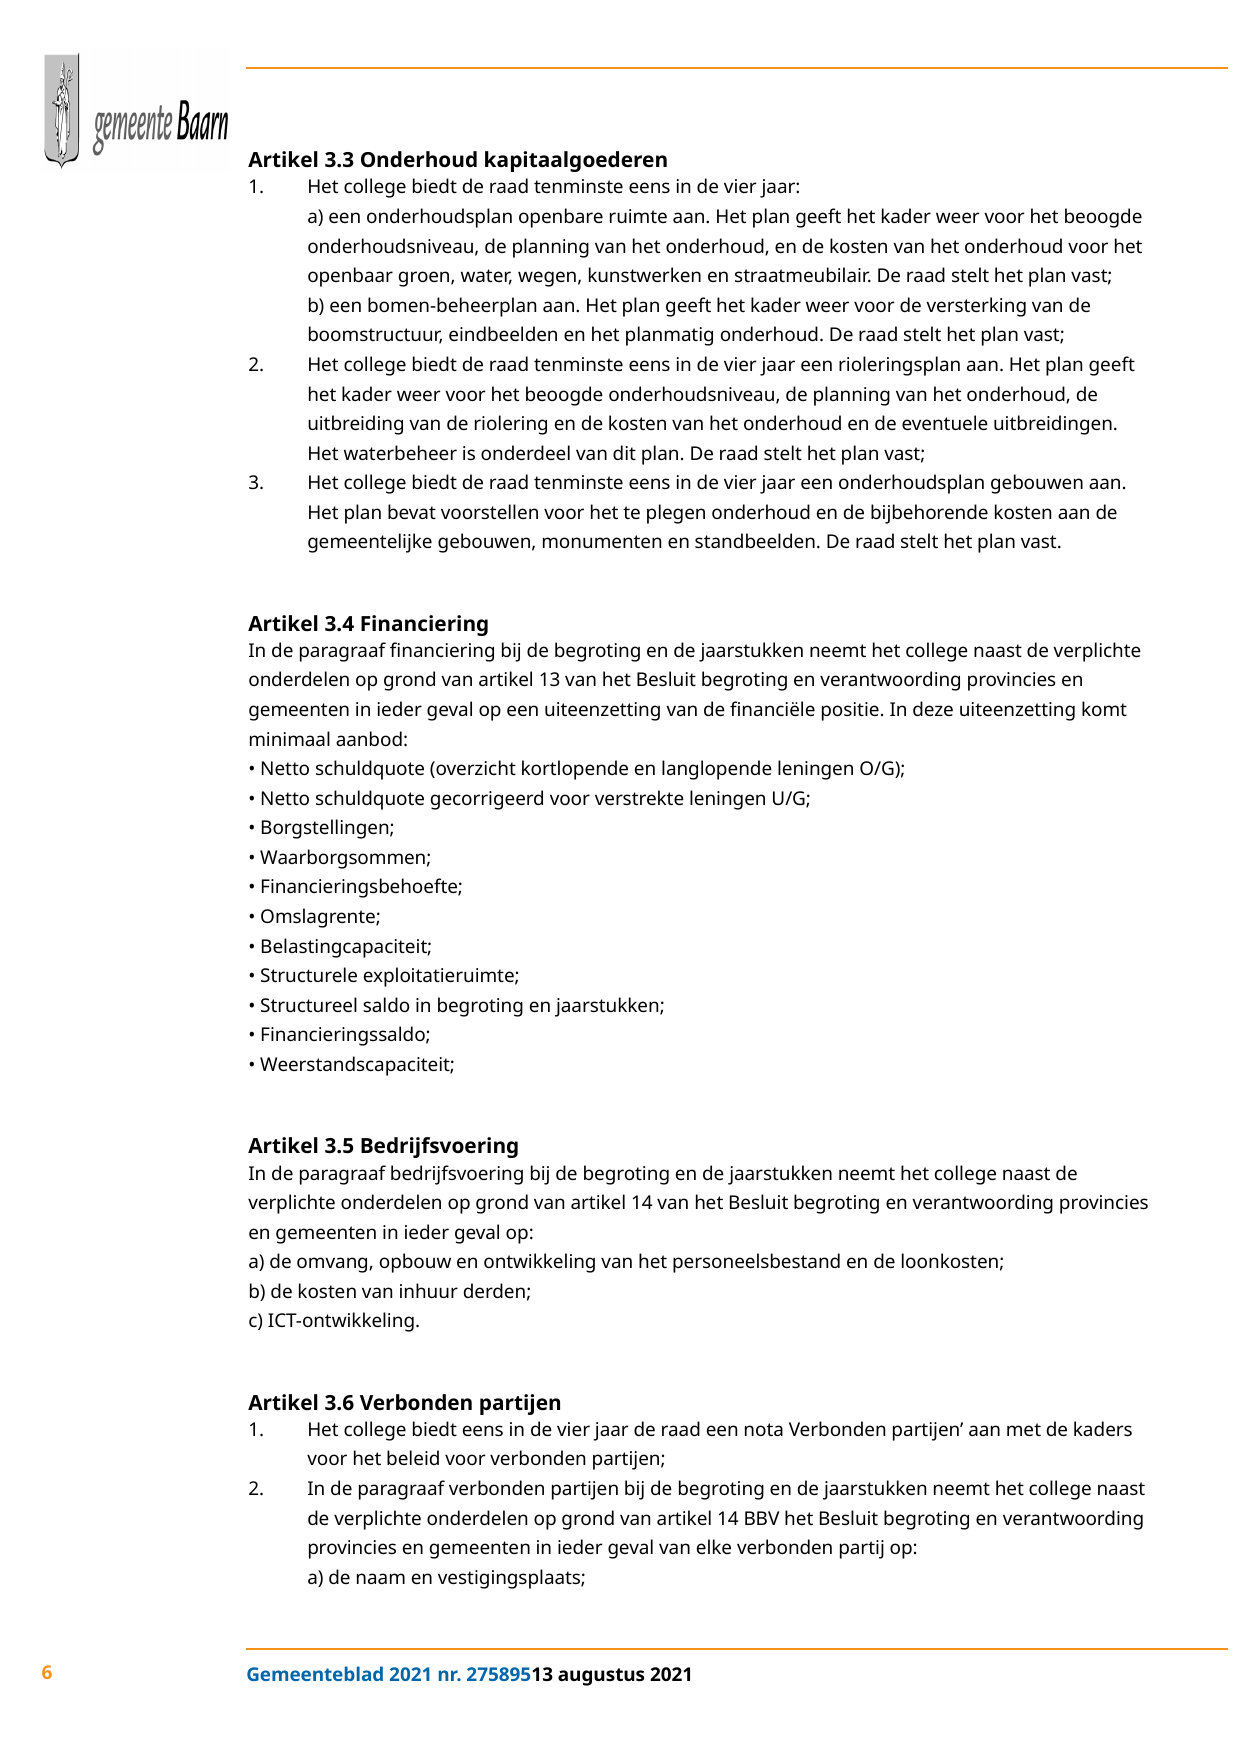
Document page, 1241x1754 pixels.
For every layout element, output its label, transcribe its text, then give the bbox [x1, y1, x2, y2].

text • Borgstellingen; [248, 814, 1152, 840]
text • Omslagrente; [248, 903, 1152, 929]
picture [41, 47, 231, 172]
list In de paragraaf verbonden partijen bij de begroting en de jaarstukken neemt het college naast de verplichte onderdelen op grond van artikel 14 BBV het Besluit begroting en verantwoording provincies en gemeenten in ieder geval van elke verbonden partij op: [248, 1475, 1152, 1560]
list b) een bomen-beheerplan aan. Het plan geeft het kader weer voor de versterking van de boomstructuur, eindbeelden en het planmatig onderhoud. De raad stelt het plan vast; [248, 292, 1152, 347]
text Artikel 3.3 Onderhoud kapitaalgoederen [248, 145, 1152, 174]
text Artikel 3.5 Bedrijfsvoering [248, 1131, 1152, 1160]
text • Waarborgsommen; [248, 844, 1152, 870]
list a) een onderhoudsplan openbare ruimte aan. Het plan geeft het kader weer voor het beoogde onderhoudsniveau, de planning van het onderhoud, en de kosten van het onderhoud voor het openbaar groen, water, wegen, kunstwerken en straatmeubilair. De raad stelt het plan vast; [248, 203, 1152, 288]
list Het college biedt de raad tenminste eens in de vier jaar een onderhoudsplan gebouwen aan. Het plan bevat voorstellen voor het te plegen onderhoud en de bijbehorende kosten aan de gemeentelijke gebouwen, monumenten en standbeelden. De raad stelt het plan vast. [248, 469, 1152, 554]
list Het college biedt de raad tenminste eens in de vier jaar: [248, 174, 1152, 199]
text Artikel 3.4 Financiering [248, 609, 1152, 637]
list a) de naam en vestigingsplaats; [248, 1564, 1152, 1590]
text • Financieringsbehoefte; [248, 874, 1152, 899]
list Het college biedt eens in de vier jaar de raad een nota Verbonden partijen’ aan met de kaders voor het beleid voor verbonden partijen; [248, 1416, 1152, 1471]
text • Netto schuldquote (overzicht kortlopende en langlopende leningen O/G); [248, 755, 1152, 781]
text Artikel 3.6 Verbonden partijen [248, 1388, 1152, 1416]
text • Structurele exploitatieruimte; [248, 962, 1152, 988]
text • Netto schuldquote gecorrigeerd voor verstrekte leningen U/G; [248, 785, 1152, 811]
text In de paragraaf bedrijfsvoering bij de begroting en de jaarstukken neemt het college naast de verplichte onderdelen op grond van artikel 14 van het Besluit begroting en verantwoording provincies en gemeenten in ieder geval op: [248, 1160, 1152, 1244]
text In de paragraaf financiering bij de begroting en de jaarstukken neemt het college naast de verplichte onderdelen op grond van artikel 13 van het Besluit begroting en verantwoording provincies en gemeenten in ieder geval op een uiteenzetting van de financiële positie. In deze uiteenzetting komt minimaal aanbod: [248, 637, 1152, 752]
list Het college biedt de raad tenminste eens in de vier jaar een rioleringsplan aan. Het plan geeft het kader weer voor het beoogde onderhoudsniveau, de planning van het onderhoud, de uitbreiding van de riolering en de kosten van het onderhoud en de eventuele uitbreidingen. Het waterbeheer is onderdeel van dit plan. De raad stelt het plan vast; [248, 351, 1152, 466]
text • Belastingcapaciteit; [248, 933, 1152, 959]
text c) ICT-ontwikkeling. [248, 1308, 1152, 1333]
text b) de kosten van inhuur derden; [248, 1278, 1152, 1304]
text • Financieringssaldo; [248, 1022, 1152, 1047]
text • Weerstandscapaciteit; [248, 1051, 1152, 1077]
text a) de omvang, opbouw en ontwikkeling van het personeelsbestand en de loonkosten; [248, 1248, 1152, 1274]
text • Structureel saldo in begroting en jaarstukken; [248, 992, 1152, 1018]
